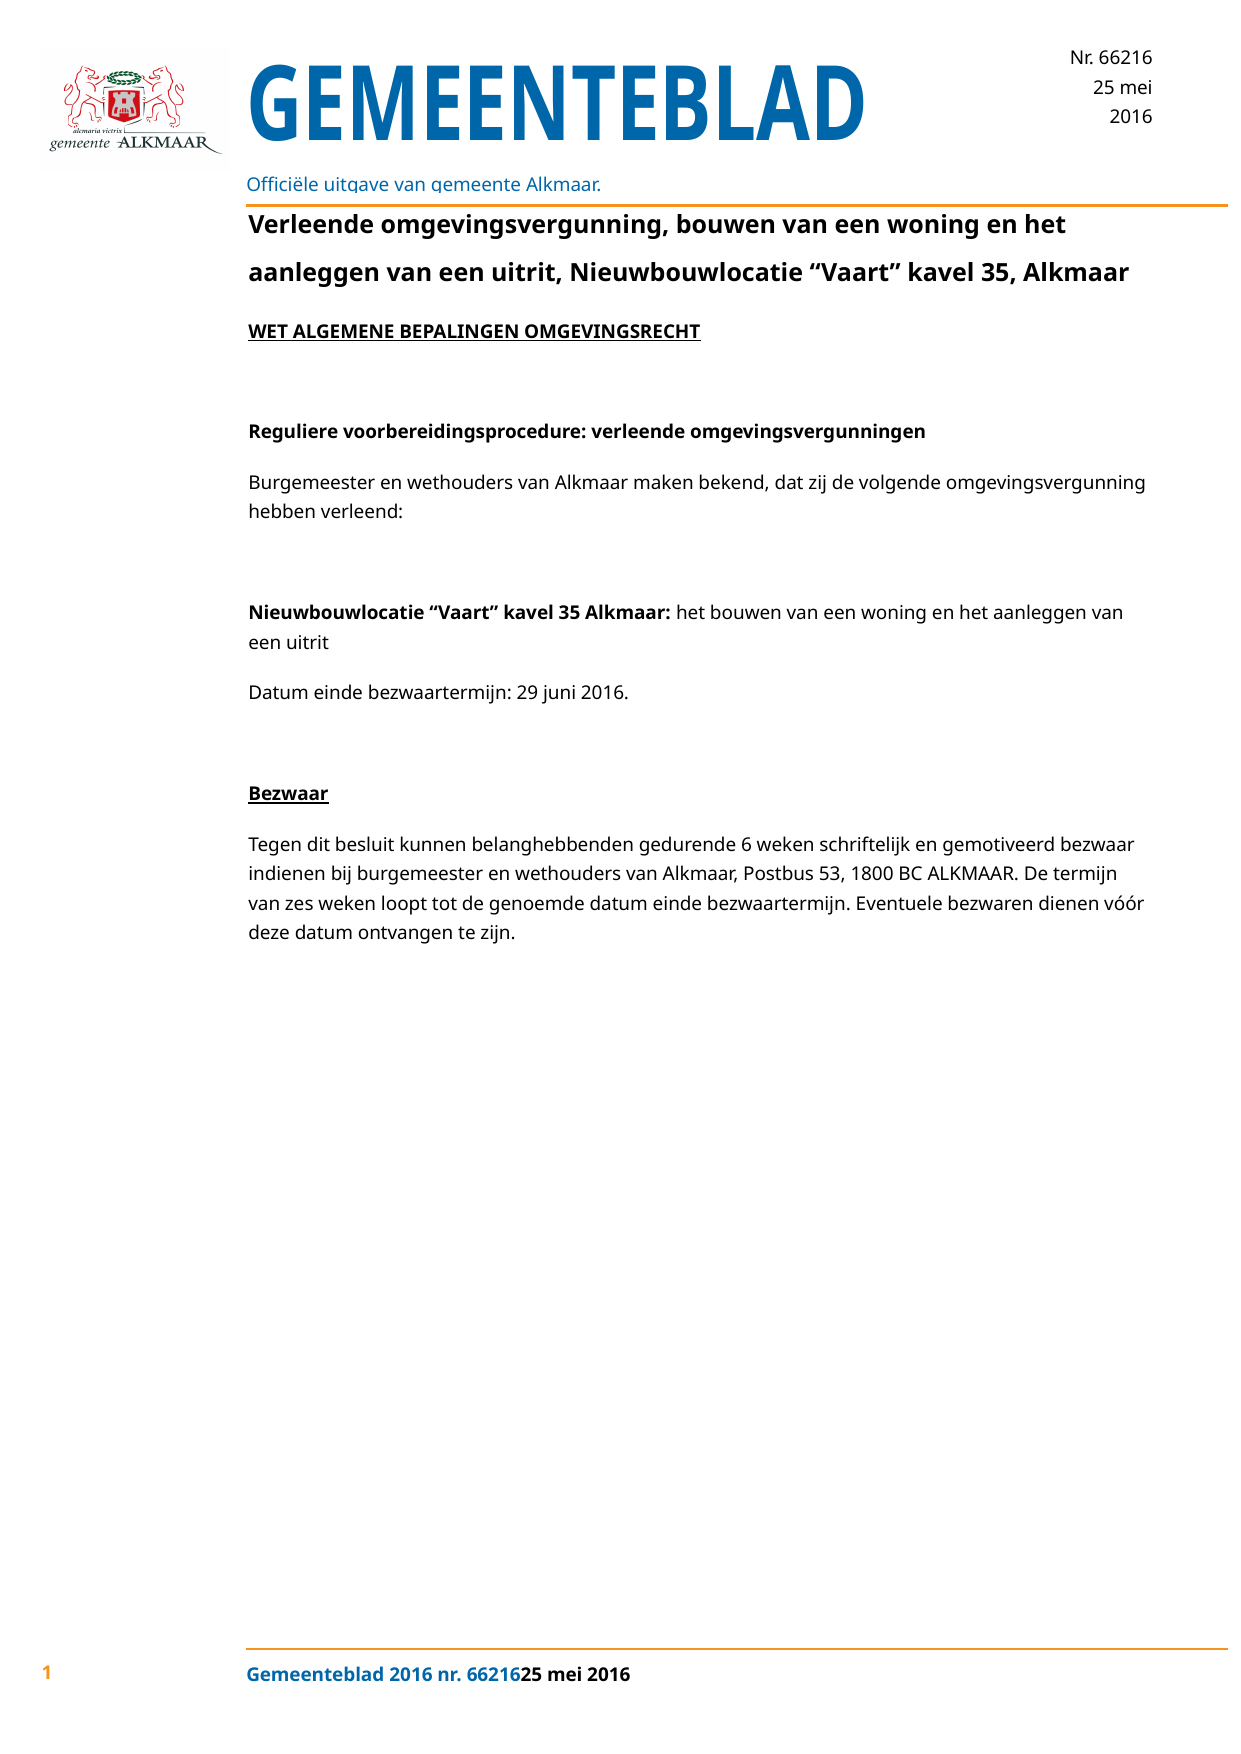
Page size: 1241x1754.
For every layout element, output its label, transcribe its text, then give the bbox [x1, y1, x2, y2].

text Burgemeester en wethouders van Alkmaar maken bekend, dat zij de volgende omgevingsvergunning hebben verleend: [248, 469, 1152, 524]
text Bezwaar [248, 780, 1152, 806]
text WET ALGEMENE BEPALINGEN OMGEVINGSRECHT [248, 318, 1152, 344]
text Tegen dit besluit kunnen belanghebbenden gedurende 6 weken schriftelijk en gemotiveerd bezwaar indienen bij burgemeester en wethouders van Alkmaar, Postbus 53, 1800 BC ALKMAAR. De termijn van zes weken loopt tot de genoemde datum einde bezwaartermijn. Eventuele bezwaren dienen vóór deze datum ontvangen te zijn. [248, 831, 1152, 945]
text Nieuwbouwlocatie “Vaart” kavel 35 Alkmaar: het bouwen van een woning en het aanleggen van een uitrit [248, 599, 1152, 655]
text Datum einde bezwaartermijn: 29 juni 2016. [248, 679, 1152, 705]
picture [41, 47, 231, 172]
text Reguliere voorbereidingsprocedure: verleende omgevingsvergunningen [248, 419, 1152, 444]
text Verleende omgevingsvergunning, bouwen van een woning en het aanleggen van een uitrit, Nieuwbouwlocatie “Vaart” kavel 35, Alkmaar [248, 207, 1152, 288]
